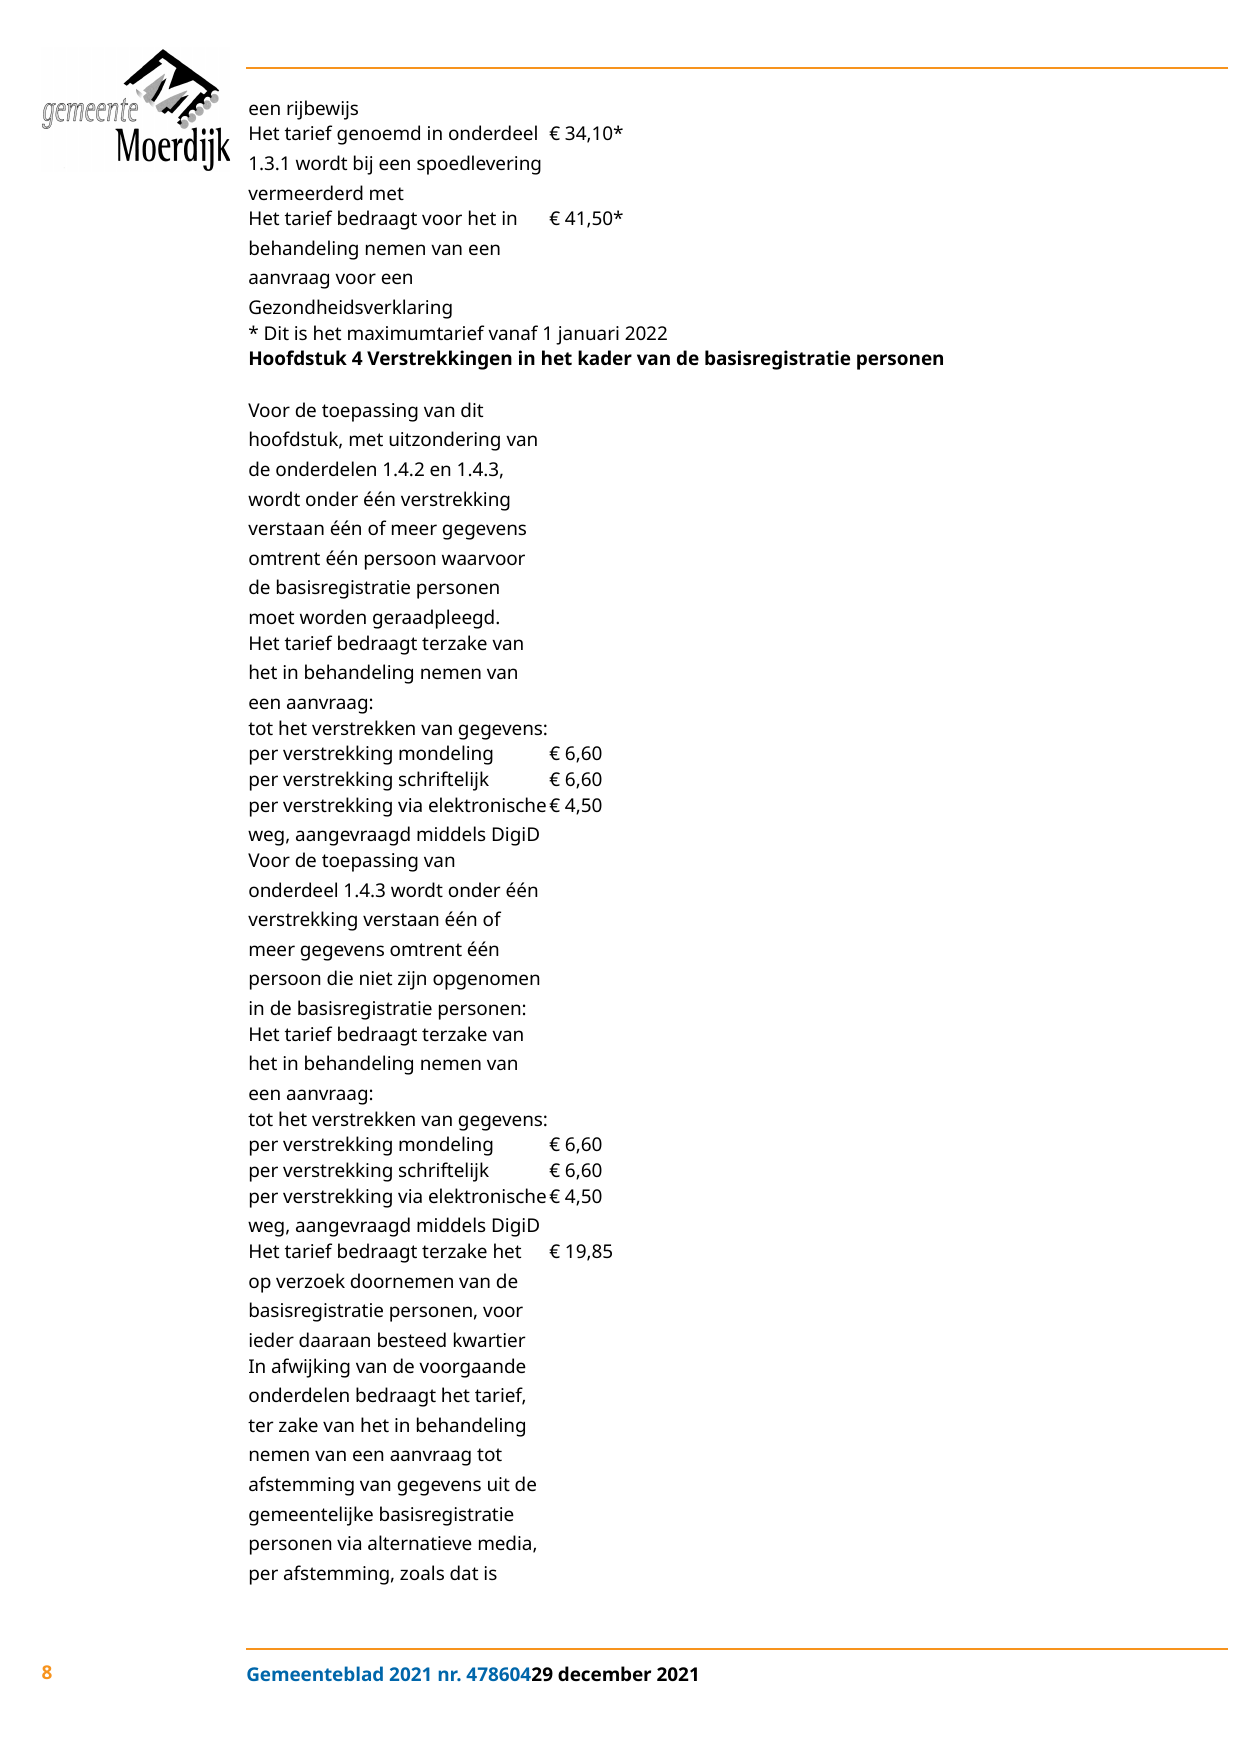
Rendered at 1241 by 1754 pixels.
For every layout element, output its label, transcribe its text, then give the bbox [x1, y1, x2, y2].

table_cell [850, 1183, 1152, 1238]
table_cell Het tarief bedraagt voor het in behandeling nemen van een aanvraag voor een Gezondheidsverklaring [248, 205, 549, 320]
table_cell [850, 397, 1152, 630]
table_cell € 6,60 [549, 741, 850, 766]
table_cell € 6,60 [549, 766, 850, 792]
table_cell [850, 1157, 1152, 1183]
table_cell [850, 1353, 1152, 1586]
table_cell [549, 1106, 850, 1132]
table_cell [549, 1021, 850, 1106]
table_cell € 4,50 [549, 1183, 850, 1238]
table_cell Het tarief bedraagt terzake van het in behandeling nemen van een aanvraag: [248, 1021, 549, 1106]
table_cell Het tarief bedraagt terzake van het in behandeling nemen van een aanvraag: [248, 630, 549, 715]
table_cell € 6,60 [549, 1132, 850, 1157]
table_cell een rijbewijs [248, 95, 549, 121]
table_cell [850, 792, 1152, 847]
table_cell [850, 715, 1152, 741]
table_cell [850, 630, 1152, 715]
table_cell € 41,50* [549, 205, 850, 320]
table_cell [549, 630, 850, 715]
table_cell In afwijking van de voorgaande onderdelen bedraagt het tarief, ter zake van het in behandeling nemen van een aanvraag tot afstemming van gegevens uit de gemeentelijke basisregistratie personen via alternatieve media, per afstemming, zoals dat is [248, 1353, 549, 1586]
picture [41, 47, 231, 172]
table_cell Hoofdstuk 4 Verstrekkingen in het kader van de basisregistratie personen [248, 346, 1152, 371]
table_cell [549, 95, 850, 121]
table_cell Voor de toepassing van onderdeel 1.4.3 wordt onder één verstrekking verstaan één of meer gegevens omtrent één persoon die niet zijn opgenomen in de basisregistratie personen: [248, 847, 549, 1021]
table_cell [850, 205, 1152, 320]
table_cell tot het verstrekken van gegevens: [248, 715, 549, 741]
table_cell € 19,85 [549, 1238, 850, 1353]
table_cell € 6,60 [549, 1157, 850, 1183]
table_cell [850, 95, 1152, 121]
table_cell [850, 741, 1152, 766]
table_cell tot het verstrekken van gegevens: [248, 1106, 549, 1132]
table_cell [850, 847, 1152, 1021]
table_cell Voor de toepassing van dit hoofdstuk, met uitzondering van de onderdelen 1.4.2 en 1.4.3, wordt onder één verstrekking verstaan één of meer gegevens omtrent één persoon waarvoor de basisregistratie personen moet worden geraadpleegd. [248, 397, 549, 630]
table_cell [850, 1132, 1152, 1157]
table_cell [549, 715, 850, 741]
table_cell per verstrekking schriftelijk [248, 1157, 549, 1183]
table_cell € 34,10* [549, 121, 850, 205]
table_cell [850, 1106, 1152, 1132]
table_cell * Dit is het maximumtarief vanaf 1 januari 2022 [248, 320, 1152, 346]
table_cell per verstrekking via elektronische weg, aangevraagd middels DigiD [248, 1183, 549, 1238]
table_cell [850, 121, 1152, 205]
table_cell per verstrekking mondeling [248, 741, 549, 766]
table_cell per verstrekking schriftelijk [248, 766, 549, 792]
table_cell [549, 397, 850, 630]
table_cell [549, 1353, 850, 1586]
table_cell [248, 371, 1152, 397]
table_cell [850, 1238, 1152, 1353]
table_cell Het tarief genoemd in onderdeel 1.3.1 wordt bij een spoedlevering vermeerderd met [248, 121, 549, 205]
table_cell [850, 766, 1152, 792]
table_cell [549, 847, 850, 1021]
table_cell € 4,50 [549, 792, 850, 847]
table_cell [850, 1021, 1152, 1106]
table_cell per verstrekking mondeling [248, 1132, 549, 1157]
table_cell Het tarief bedraagt terzake het op verzoek doornemen van de basisregistratie personen, voor ieder daaraan besteed kwartier [248, 1238, 549, 1353]
table_cell per verstrekking via elektronische weg, aangevraagd middels DigiD [248, 792, 549, 847]
